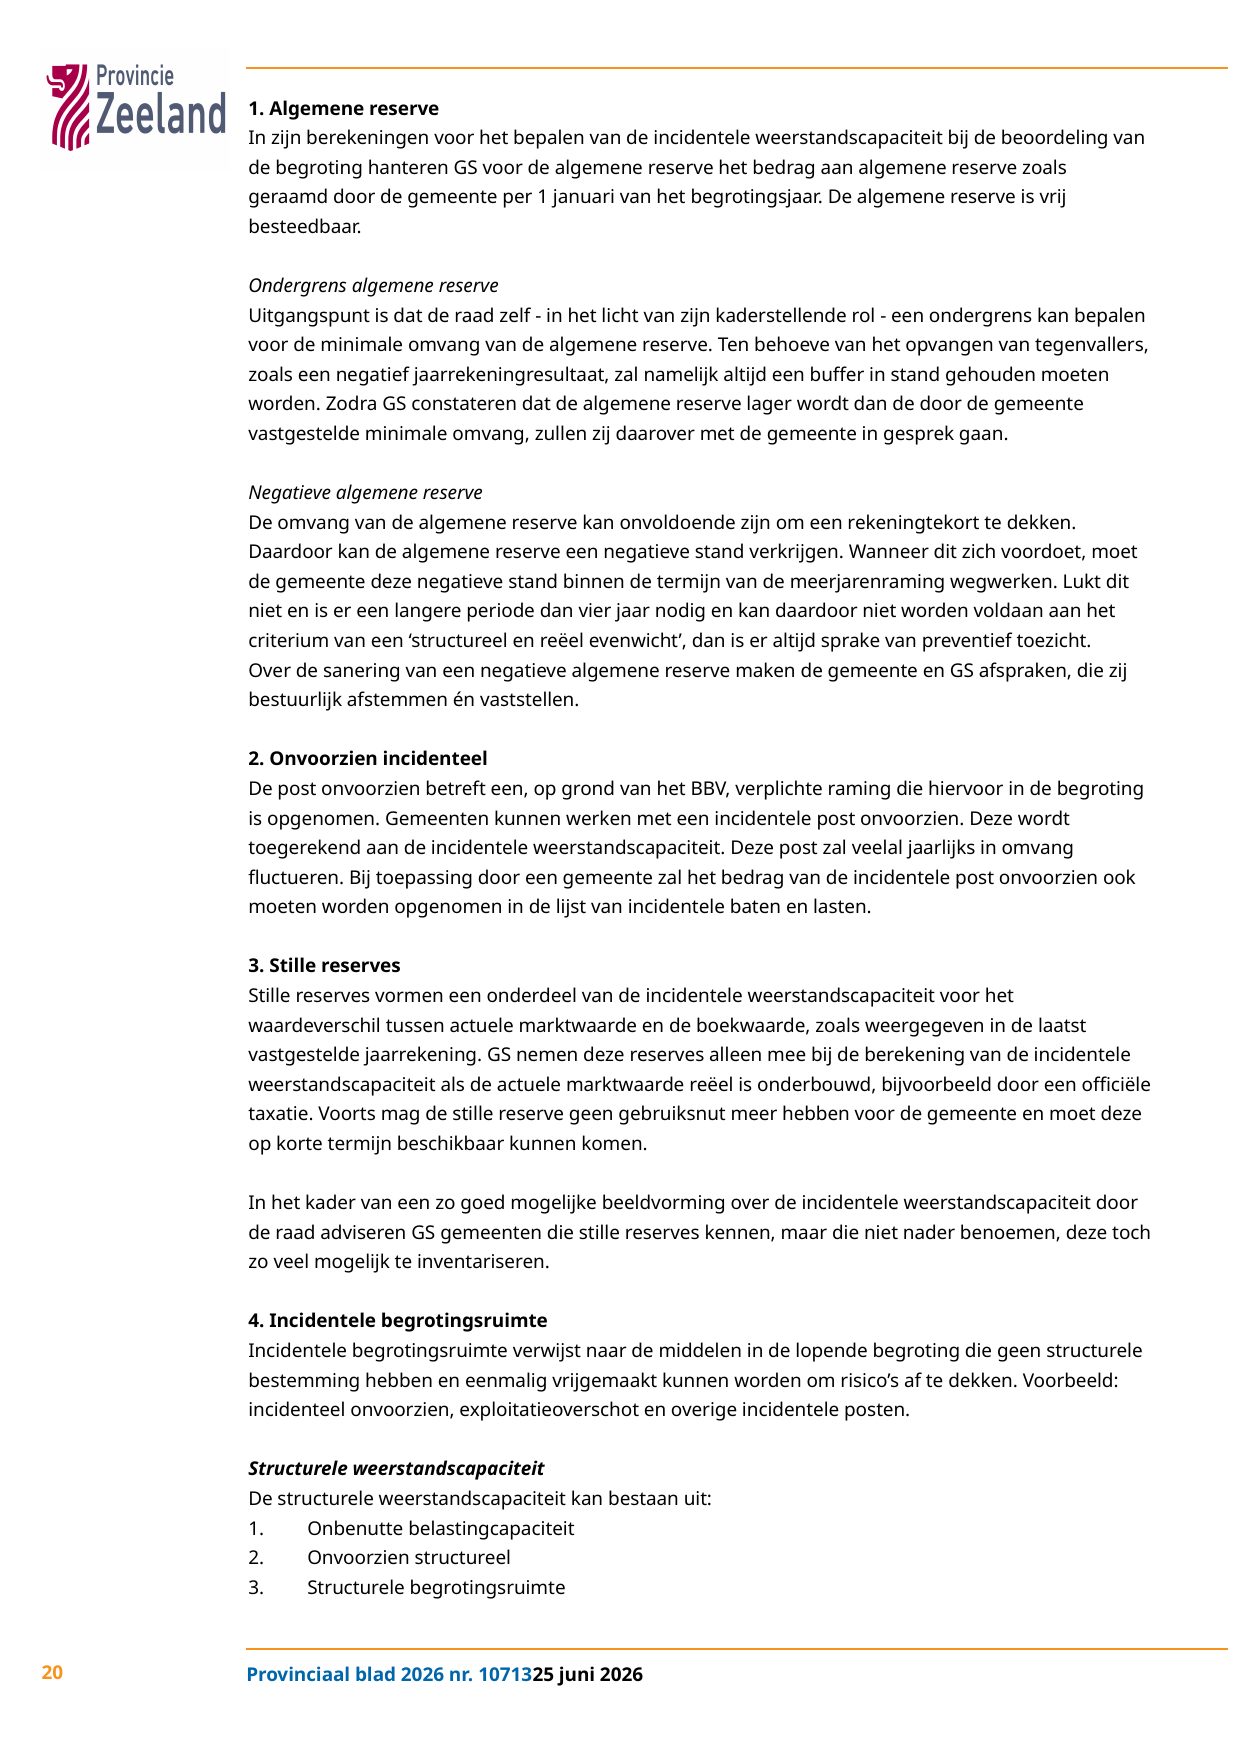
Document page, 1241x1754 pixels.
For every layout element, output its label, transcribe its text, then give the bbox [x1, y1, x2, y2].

text 2. Onvoorzien incidenteel [248, 746, 1152, 771]
text Uitgangspunt is dat de raad zelf - in het licht van zijn kaderstellende rol - een ondergrens kan bepalen voor de minimale omvang van de algemene reserve. Ten behoeve van het opvangen van tegenvallers, zoals een negatief jaarrekeningresultaat, zal namelijk altijd een buffer in stand gehouden moeten worden. Zodra GS constateren dat de algemene reserve lager wordt dan de door de gemeente vastgestelde minimale omvang, zullen zij daarover met de gemeente in gesprek gaan. [248, 302, 1152, 446]
text Ondergrens algemene reserve [248, 272, 1152, 298]
list Onbenutte belastingcapaciteit [248, 1515, 1152, 1541]
text Negatieve algemene reserve [248, 479, 1152, 505]
list Structurele begrotingsruimte [248, 1574, 1152, 1600]
text Stille reserves vormen een onderdeel van de incidentele weerstandscapaciteit voor het waardeverschil tussen actuele marktwaarde en de boekwaarde, zoals weergegeven in de laatst vastgestelde jaarrekening. GS nemen deze reserves alleen mee bij de berekening van de incidentele weerstandscapaciteit als de actuele marktwaarde reëel is onderbouwd, bijvoorbeeld door een officiële taxatie. Voorts mag de stille reserve geen gebruiksnut meer hebben voor de gemeente en moet deze op korte termijn beschikbaar kunnen komen. [248, 982, 1152, 1156]
text De omvang van de algemene reserve kan onvoldoende zijn om een rekeningtekort te dekken. Daardoor kan de algemene reserve een negatieve stand verkrijgen. Wanneer dit zich voordoet, moet de gemeente deze negatieve stand binnen de termijn van de meerjarenraming wegwerken. Lukt dit niet en is er een langere periode dan vier jaar nodig en kan daardoor niet worden voldaan aan het criterium van een ‘structureel en reëel evenwicht’, dan is er altijd sprake van preventief toezicht. [248, 509, 1152, 653]
list Onvoorzien structureel [248, 1544, 1152, 1570]
text Over de sanering van een negatieve algemene reserve maken de gemeente en GS afspraken, die zij bestuurlijk afstemmen én vaststellen. [248, 657, 1152, 712]
text 3. Stille reserves [248, 953, 1152, 978]
text 1. Algemene reserve [248, 95, 1152, 121]
text In zijn berekeningen voor het bepalen van de incidentele weerstandscapaciteit bij de beoordeling van de begroting hanteren GS voor de algemene reserve het bedrag aan algemene reserve zoals geraamd door de gemeente per 1 januari van het begrotingsjaar. De algemene reserve is vrij besteedbaar. [248, 124, 1152, 239]
text Incidentele begrotingsruimte verwijst naar de middelen in de lopende begroting die geen structurele bestemming hebben en eenmalig vrijgemaakt kunnen worden om risico’s af te dekken. Voorbeeld: incidenteel onvoorzien, exploitatieoverschot en overige incidentele posten. [248, 1337, 1152, 1422]
text De post onvoorzien betreft een, op grond van het BBV, verplichte raming die hiervoor in de begroting is opgenomen. Gemeenten kunnen werken met een incidentele post onvoorzien. Deze wordt toegerekend aan de incidentele weerstandscapaciteit. Deze post zal veelal jaarlijks in omvang fluctueren. Bij toepassing door een gemeente zal het bedrag van de incidentele post onvoorzien ook moeten worden opgenomen in de lijst van incidentele baten en lasten. [248, 775, 1152, 919]
text In het kader van een zo goed mogelijke beeldvorming over de incidentele weerstandscapaciteit door de raad adviseren GS gemeenten die stille reserves kennen, maar die niet nader benoemen, deze toch zo veel mogelijk te inventariseren. [248, 1189, 1152, 1274]
text 4. Incidentele begrotingsruimte [248, 1308, 1152, 1333]
picture [41, 47, 231, 172]
text Structurele weerstandscapaciteit [248, 1456, 1152, 1481]
text De structurele weerstandscapaciteit kan bestaan uit: [248, 1485, 1152, 1511]
